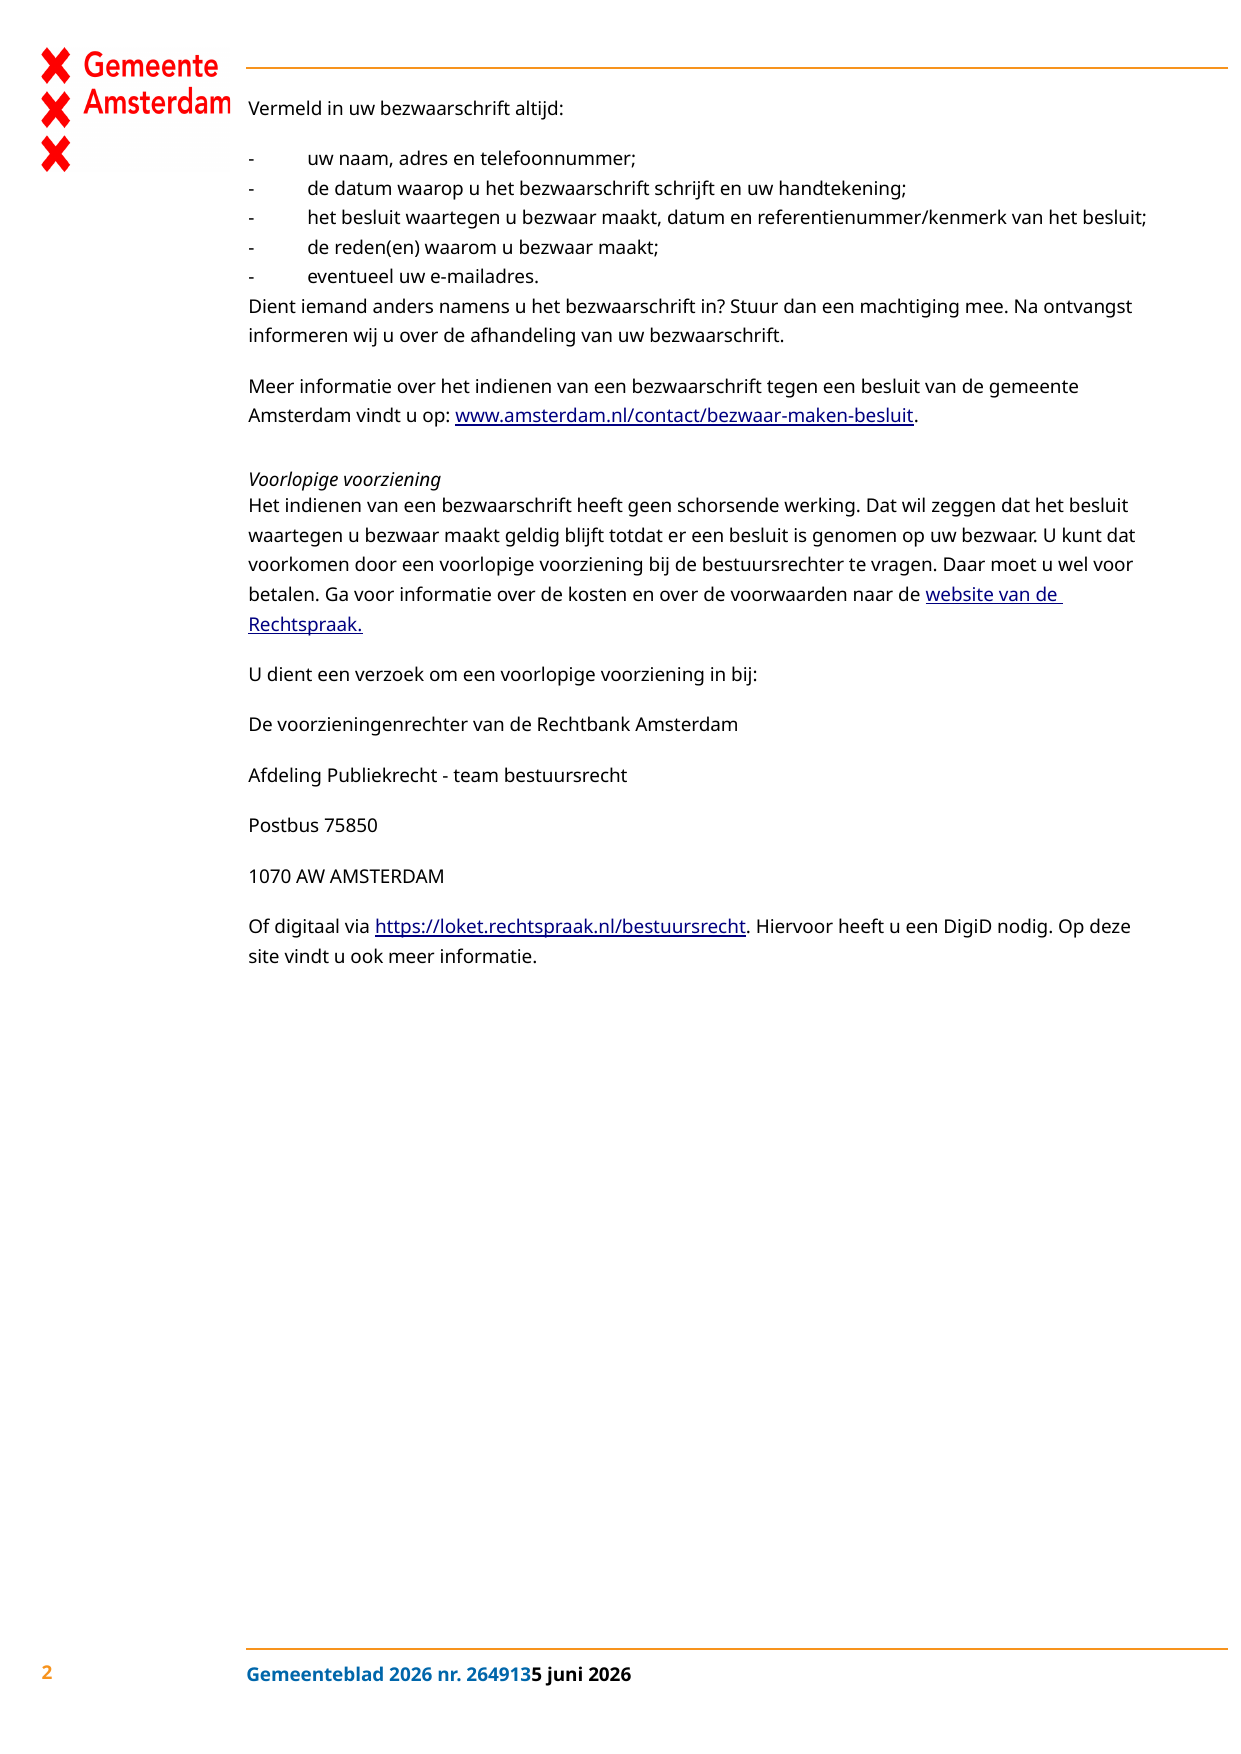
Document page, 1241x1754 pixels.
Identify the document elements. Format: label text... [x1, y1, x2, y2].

text De voorzieningenrechter van de Rechtbank Amsterdam [248, 712, 1152, 737]
text Dient iemand anders namens u het bezwaarschrift in? Stuur dan een machtiging mee. Na ontvangst informeren wij u over de afhandeling van uw bezwaarschrift. [248, 293, 1152, 348]
list uw naam, adres en telefoonnummer; [248, 145, 1152, 171]
picture [41, 47, 231, 172]
text Voorlopige voorziening [248, 467, 1152, 492]
text Het indienen van een bezwaarschrift heeft geen schorsende werking. Dat wil zeggen dat het besluit waartegen u bezwaar maakt geldig blijft totdat er een besluit is genomen op uw bezwaar. U kunt dat voorkomen door een voorlopige voorziening bij de bestuursrechter te vragen. Daar moet u wel voor betalen. Ga voor informatie over de kosten en over de voorwaarden naar de website van de Rechtspraak. [248, 492, 1152, 636]
text Vermeld in uw bezwaarschrift altijd: [248, 95, 1152, 121]
text U dient een verzoek om een voorlopige voorziening in bij: [248, 661, 1152, 687]
text Of digitaal via https://loket.rechtspraak.nl/bestuursrecht. Hiervoor heeft u een DigiD nodig. Op deze site vindt u ook meer informatie. [248, 913, 1152, 968]
text Afdeling Publiekrecht - team bestuursrecht [248, 762, 1152, 788]
list de reden(en) waarom u bezwaar maakt; [248, 234, 1152, 260]
list het besluit waartegen u bezwaar maakt, datum en referentienummer/kenmerk van het besluit; [248, 204, 1152, 230]
text Meer informatie over het indienen van een bezwaarschrift tegen een besluit van de gemeente Amsterdam vindt u op: www.amsterdam.nl/contact/bezwaar-maken-besluit. [248, 373, 1152, 428]
text Postbus 75850 [248, 812, 1152, 838]
list de datum waarop u het bezwaarschrift schrijft en uw handtekening; [248, 175, 1152, 201]
list eventueel uw e-mailadres. [248, 263, 1152, 289]
text 1070 AW AMSTERDAM [248, 863, 1152, 888]
